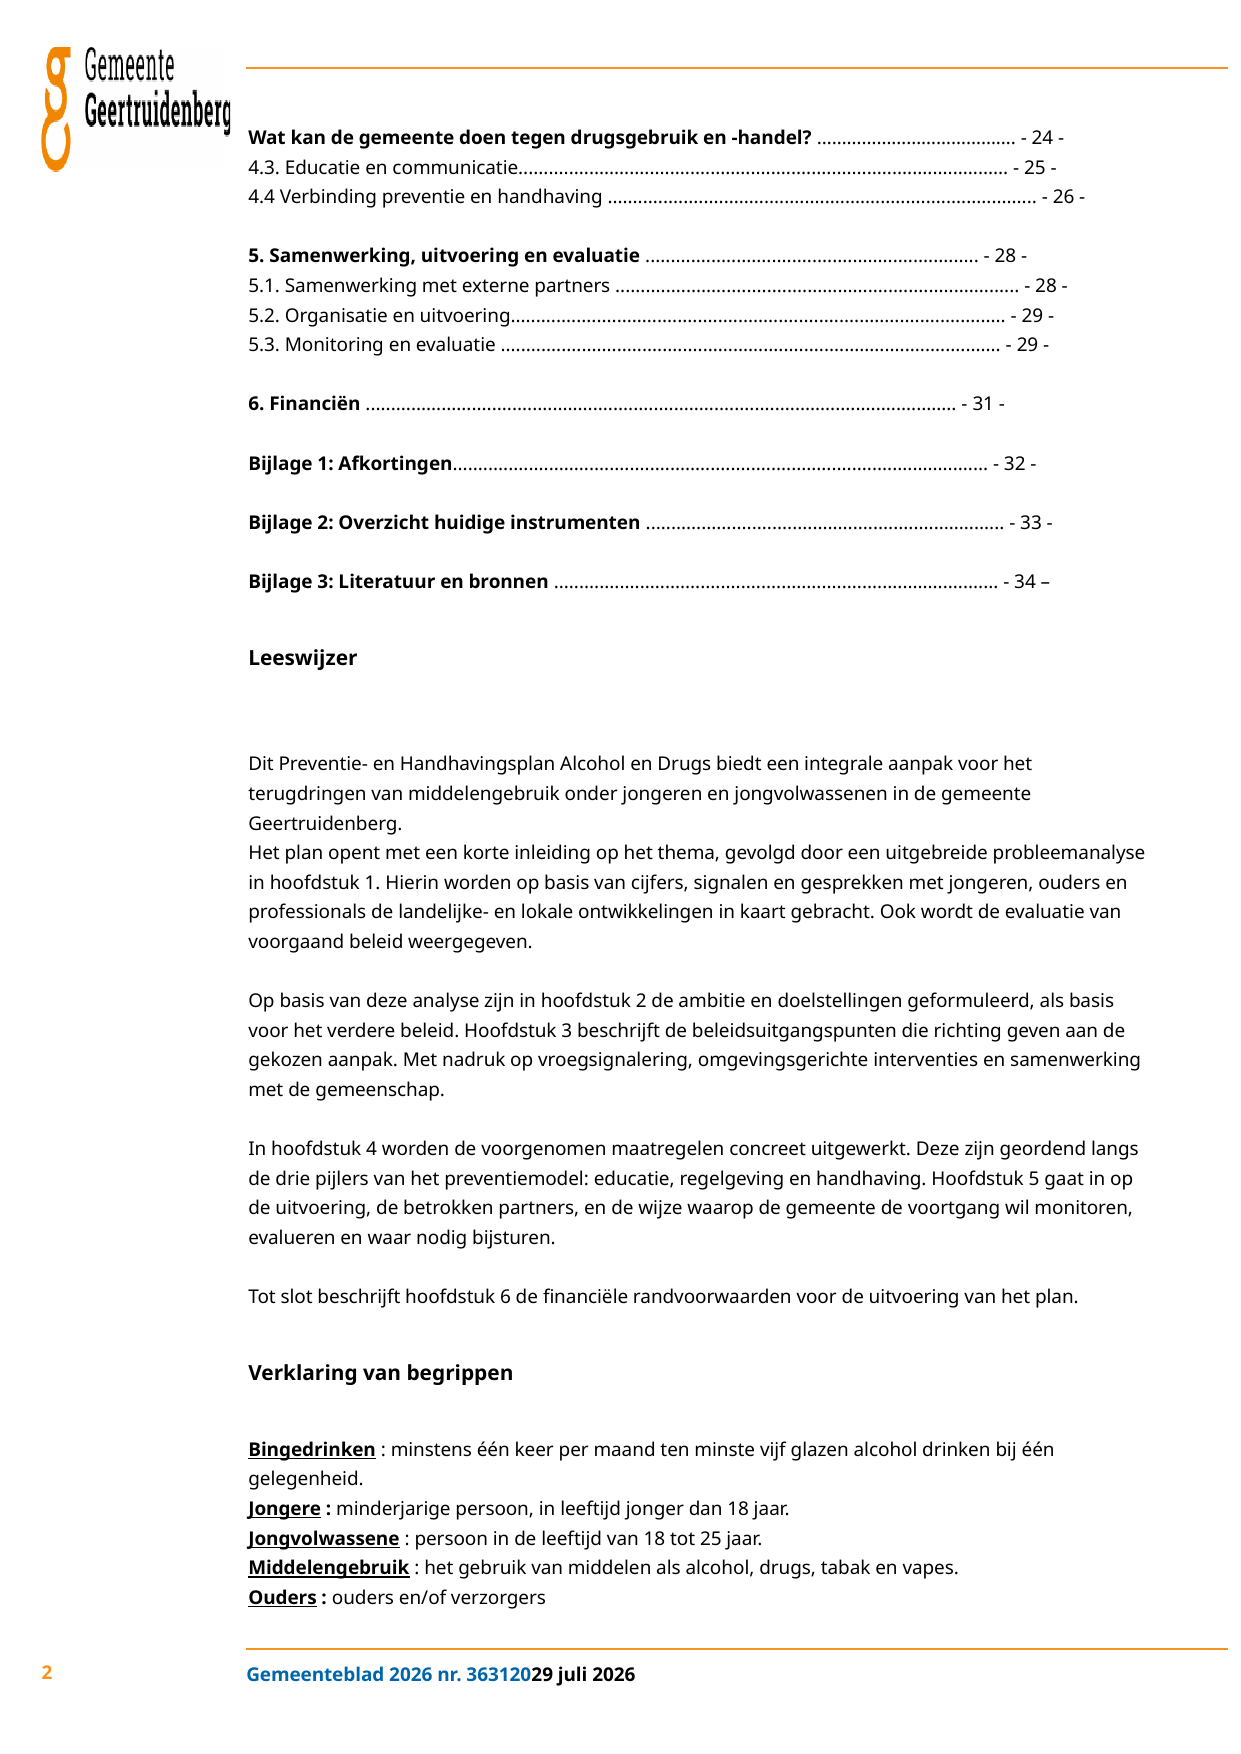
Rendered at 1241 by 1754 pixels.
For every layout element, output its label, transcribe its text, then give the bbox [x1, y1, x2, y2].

text Leeswijzer [248, 643, 1152, 672]
text Wat kan de gemeente doen tegen drugsgebruik en -handel? …………………………………. - 24 - [248, 124, 1152, 150]
text Jongvolwassene : persoon in de leeftijd van 18 tot 25 jaar. [248, 1525, 1152, 1551]
text Jongere : minderjarige persoon, in leeftijd jonger dan 18 jaar. [248, 1495, 1152, 1521]
text Bingedrinken : minstens één keer per maand ten minste vijf glazen alcohol drinken bij één gelegenheid. [248, 1436, 1152, 1491]
text Bijlage 2: Overzicht huidige instrumenten ....................................................................... - 33 - [248, 509, 1152, 535]
text 5. Samenwerking, uitvoering en evaluatie .................................................................. - 28 - [248, 243, 1152, 268]
text In hoofdstuk 4 worden de voorgenomen maatregelen concreet uitgewerkt. Deze zijn geordend langs de drie pijlers van het preventiemodel: educatie, regelgeving en handhaving. Hoofdstuk 5 gaat in op de uitvoering, de betrokken partners, en de wijze waarop de gemeente de voortgang wil monitoren, evalueren en waar nodig bijsturen. [248, 1135, 1152, 1250]
text 5.2. Organisatie en uitvoering.................................................................................................. - 29 - [248, 302, 1152, 328]
text Middelengebruik : het gebruik van middelen als alcohol, drugs, tabak en vapes. [248, 1554, 1152, 1580]
text 4.4 Verbinding preventie en handhaving ..................................................................................... - 26 - [248, 183, 1152, 209]
text Bijlage 3: Literatuur en bronnen ........................................................................................ - 34 – [248, 568, 1152, 594]
picture [41, 47, 231, 172]
text Op basis van deze analyse zijn in hoofdstuk 2 de ambitie en doelstellingen geformuleerd, als basis voor het verdere beleid. Hoofdstuk 3 beschrijft de beleidsuitgangspunten die richting geven aan de gekozen aanpak. Met nadruk op vroegsignalering, omgevingsgerichte interventies en samenwerking met de gemeenschap. [248, 987, 1152, 1102]
text Het plan opent met een korte inleiding op het thema, gevolgd door een uitgebreide probleemanalyse in hoofdstuk 1. Hierin worden op basis van cijfers, signalen en gesprekken met jongeren, ouders en professionals de landelijke- en lokale ontwikkelingen in kaart gebracht. Ook wordt de evaluatie van voorgaand beleid weergegeven. [248, 839, 1152, 954]
text Dit Preventie- en Handhavingsplan Alcohol en Drugs biedt een integrale aanpak voor het terugdringen van middelengebruik onder jongeren en jongvolwassenen in de gemeente Geertruidenberg. [248, 751, 1152, 836]
text 6. Financiën ..................................................................................................................... - 31 - [248, 391, 1152, 416]
text 4.3. Educatie en communicatie................................................................................................. - 25 - [248, 154, 1152, 180]
text Ouders : ouders en/of verzorgers [248, 1584, 1152, 1610]
text 5.3. Monitoring en evaluatie ................................................................................................... - 29 - [248, 331, 1152, 357]
text 5.1. Samenwerking met externe partners ................................................................................ - 28 - [248, 272, 1152, 298]
text Tot slot beschrijft hoofdstuk 6 de financiële randvoorwaarden voor de uitvoering van het plan. [248, 1283, 1152, 1309]
text Bijlage 1: Afkortingen.......................................................................................................... - 32 - [248, 450, 1152, 476]
text Verklaring van begrippen [248, 1358, 1152, 1387]
